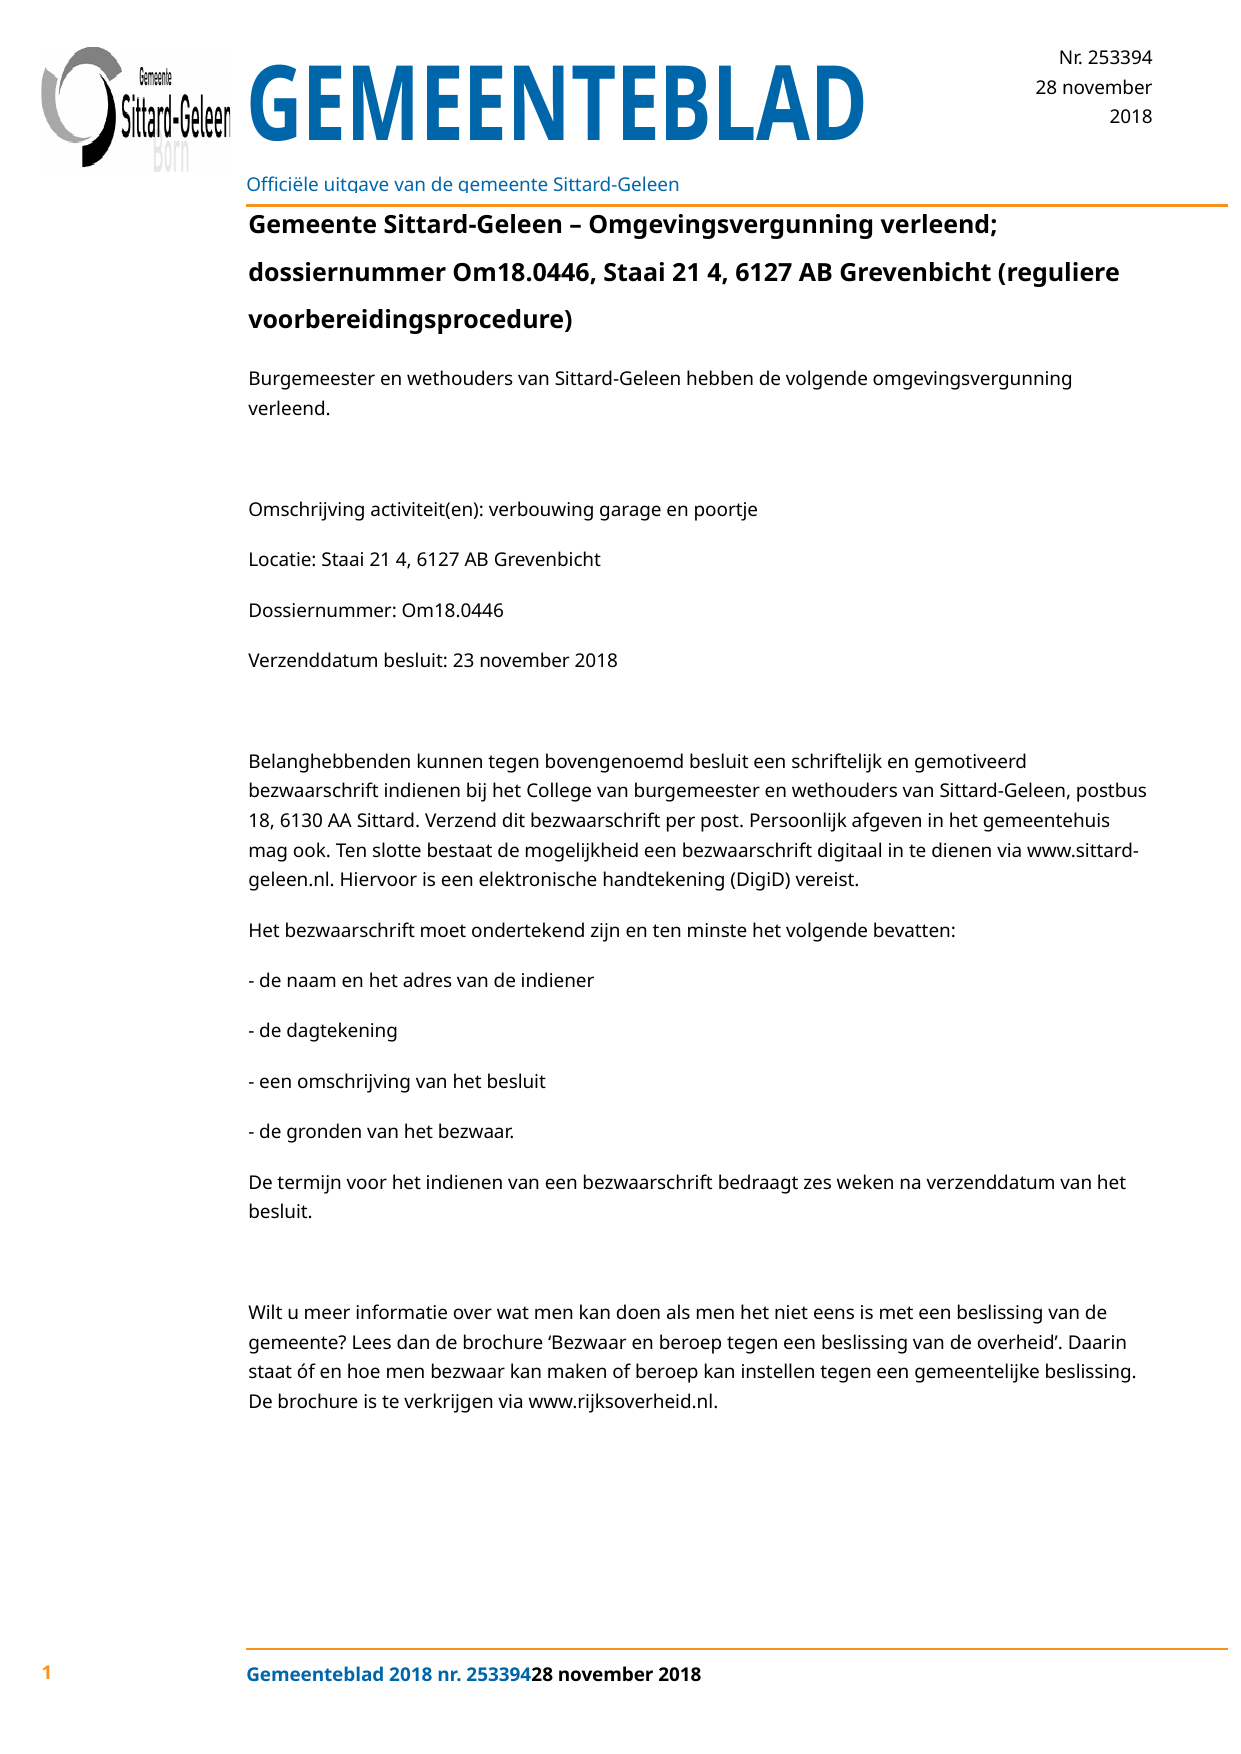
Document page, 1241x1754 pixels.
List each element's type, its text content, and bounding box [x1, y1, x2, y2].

text Wilt u meer informatie over wat men kan doen als men het niet eens is met een beslissing van de gemeente? Lees dan de brochure ‘Bezwaar en beroep tegen een beslissing van de overheid’. Daarin staat óf en hoe men bezwaar kan maken of beroep kan instellen tegen een gemeentelijke beslissing. De brochure is te verkrijgen via www.rijksoverheid.nl. [248, 1299, 1152, 1414]
text Locatie: Staai 21 4, 6127 AB Grevenbicht [248, 546, 1152, 572]
text Belanghebbenden kunnen tegen bovengenoemd besluit een schriftelijk en gemotiveerd bezwaarschrift indienen bij het College van burgemeester en wethouders van Sittard-Geleen, postbus 18, 6130 AA Sittard. Verzend dit bezwaarschrift per post. Persoonlijk afgeven in het gemeentehuis mag ook. Ten slotte bestaat de mogelijkheid een bezwaarschrift digitaal in te dienen via www.sittard-geleen.nl. Hiervoor is een elektronische handtekening (DigiD) vereist. [248, 748, 1152, 892]
text Verzenddatum besluit: 23 november 2018 [248, 647, 1152, 673]
text De termijn voor het indienen van een bezwaarschrift bedraagt zes weken na verzenddatum van het besluit. [248, 1169, 1152, 1224]
text Gemeente Sittard-Geleen – Omgevingsvergunning verleend; dossiernummer Om18.0446, Staai 21 4, 6127 AB Grevenbicht (reguliere voorbereidingsprocedure) [248, 207, 1152, 336]
text - de dagtekening [248, 1018, 1152, 1043]
text Omschrijving activiteit(en): verbouwing garage en poortje [248, 496, 1152, 522]
text Dossiernummer: Om18.0446 [248, 597, 1152, 622]
text Burgemeester en wethouders van Sittard-Geleen hebben de volgende omgevingsvergunning verleend. [248, 366, 1152, 421]
text Het bezwaarschrift moet ondertekend zijn en ten minste het volgende bevatten: [248, 917, 1152, 942]
text - de gronden van het bezwaar. [248, 1118, 1152, 1144]
picture [41, 47, 231, 172]
text - een omschrijving van het besluit [248, 1068, 1152, 1094]
text - de naam en het adres van de indiener [248, 967, 1152, 993]
